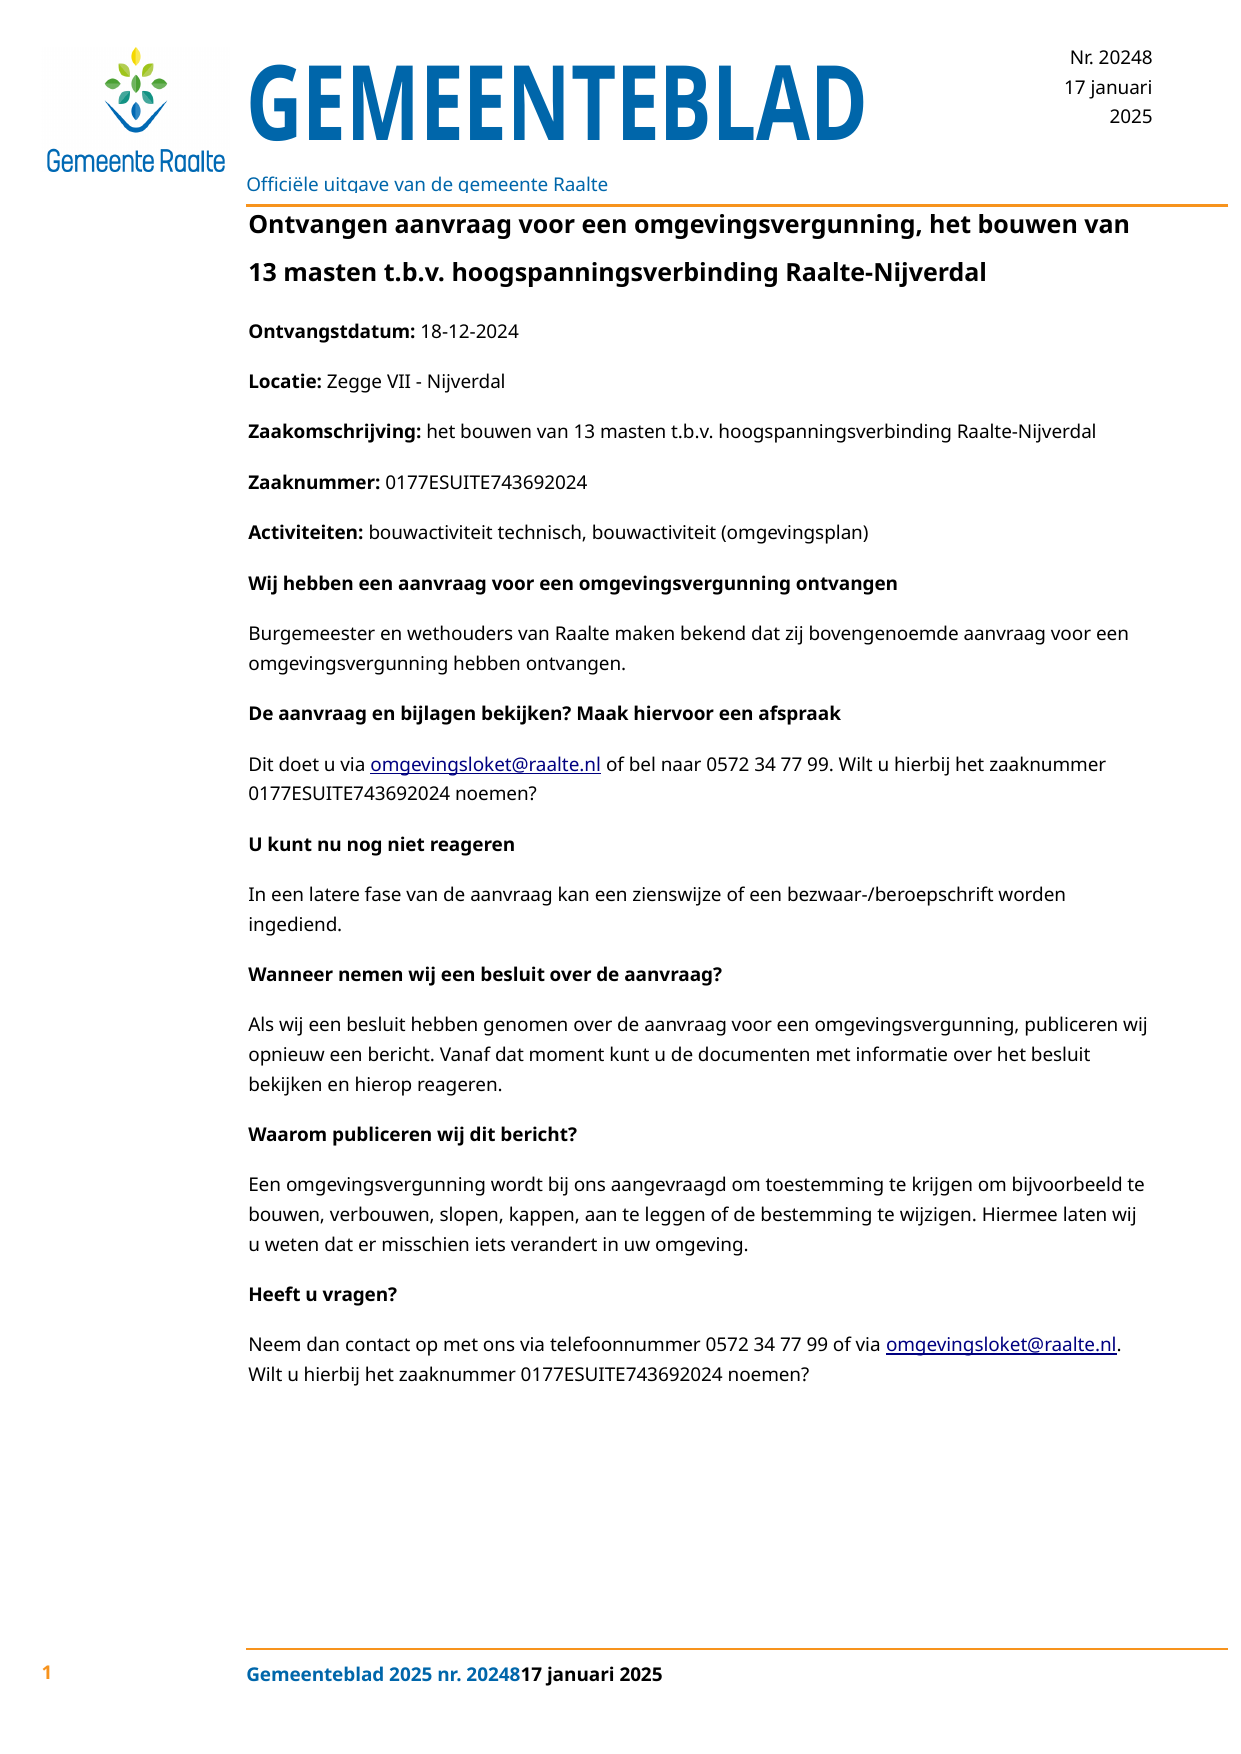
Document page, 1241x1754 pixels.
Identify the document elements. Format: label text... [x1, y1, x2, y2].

text Activiteiten: bouwactiviteit technisch, bouwactiviteit (omgevingsplan) [248, 519, 1152, 545]
text U kunt nu nog niet reageren [248, 831, 1152, 857]
text Burgemeester en wethouders van Raalte maken bekend dat zij bovengenoemde aanvraag voor een omgevingsvergunning hebben ontvangen. [248, 620, 1152, 676]
text Zaaknummer: 0177ESUITE743692024 [248, 469, 1152, 495]
text Ontvangen aanvraag voor een omgevingsvergunning, het bouwen van 13 masten t.b.v. hoogspanningsverbinding Raalte-Nijverdal [248, 207, 1152, 288]
text Een omgevingsvergunning wordt bij ons aangevraagd om toestemming te krijgen om bijvoorbeeld te bouwen, verbouwen, slopen, kappen, aan te leggen of de bestemming te wijzigen. Hiermee laten wij u weten dat er misschien iets verandert in uw omgeving. [248, 1172, 1152, 1257]
text Locatie: Zegge VII - Nijverdal [248, 368, 1152, 394]
text Wij hebben een aanvraag voor een omgevingsvergunning ontvangen [248, 570, 1152, 596]
text In een latere fase van de aanvraag kan een zienswijze of een bezwaar-/beroepschrift worden ingediend. [248, 881, 1152, 937]
text Neem dan contact op met ons via telefoonnummer 0572 34 77 99 of via omgevingsloket@raalte.nl. Wilt u hierbij het zaaknummer 0177ESUITE743692024 noemen? [248, 1332, 1152, 1387]
text De aanvraag en bijlagen bekijken? Maak hiervoor een afspraak [248, 700, 1152, 726]
picture [41, 47, 231, 172]
text Wanneer nemen wij een besluit over de aanvraag? [248, 961, 1152, 987]
text Waarom publiceren wij dit bericht? [248, 1121, 1152, 1147]
text Als wij een besluit hebben genomen over de aanvraag voor een omgevingsvergunning, publiceren wij opnieuw een bericht. Vanaf dat moment kunt u de documenten met informatie over het besluit bekijken en hierop reageren. [248, 1012, 1152, 1097]
text Ontvangstdatum: 18-12-2024 [248, 318, 1152, 344]
text Zaakomschrijving: het bouwen van 13 masten t.b.v. hoogspanningsverbinding Raalte-Nijverdal [248, 419, 1152, 444]
text Heeft u vragen? [248, 1281, 1152, 1307]
text Dit doet u via omgevingsloket@raalte.nl of bel naar 0572 34 77 99. Wilt u hierbij het zaaknummer 0177ESUITE743692024 noemen? [248, 751, 1152, 806]
